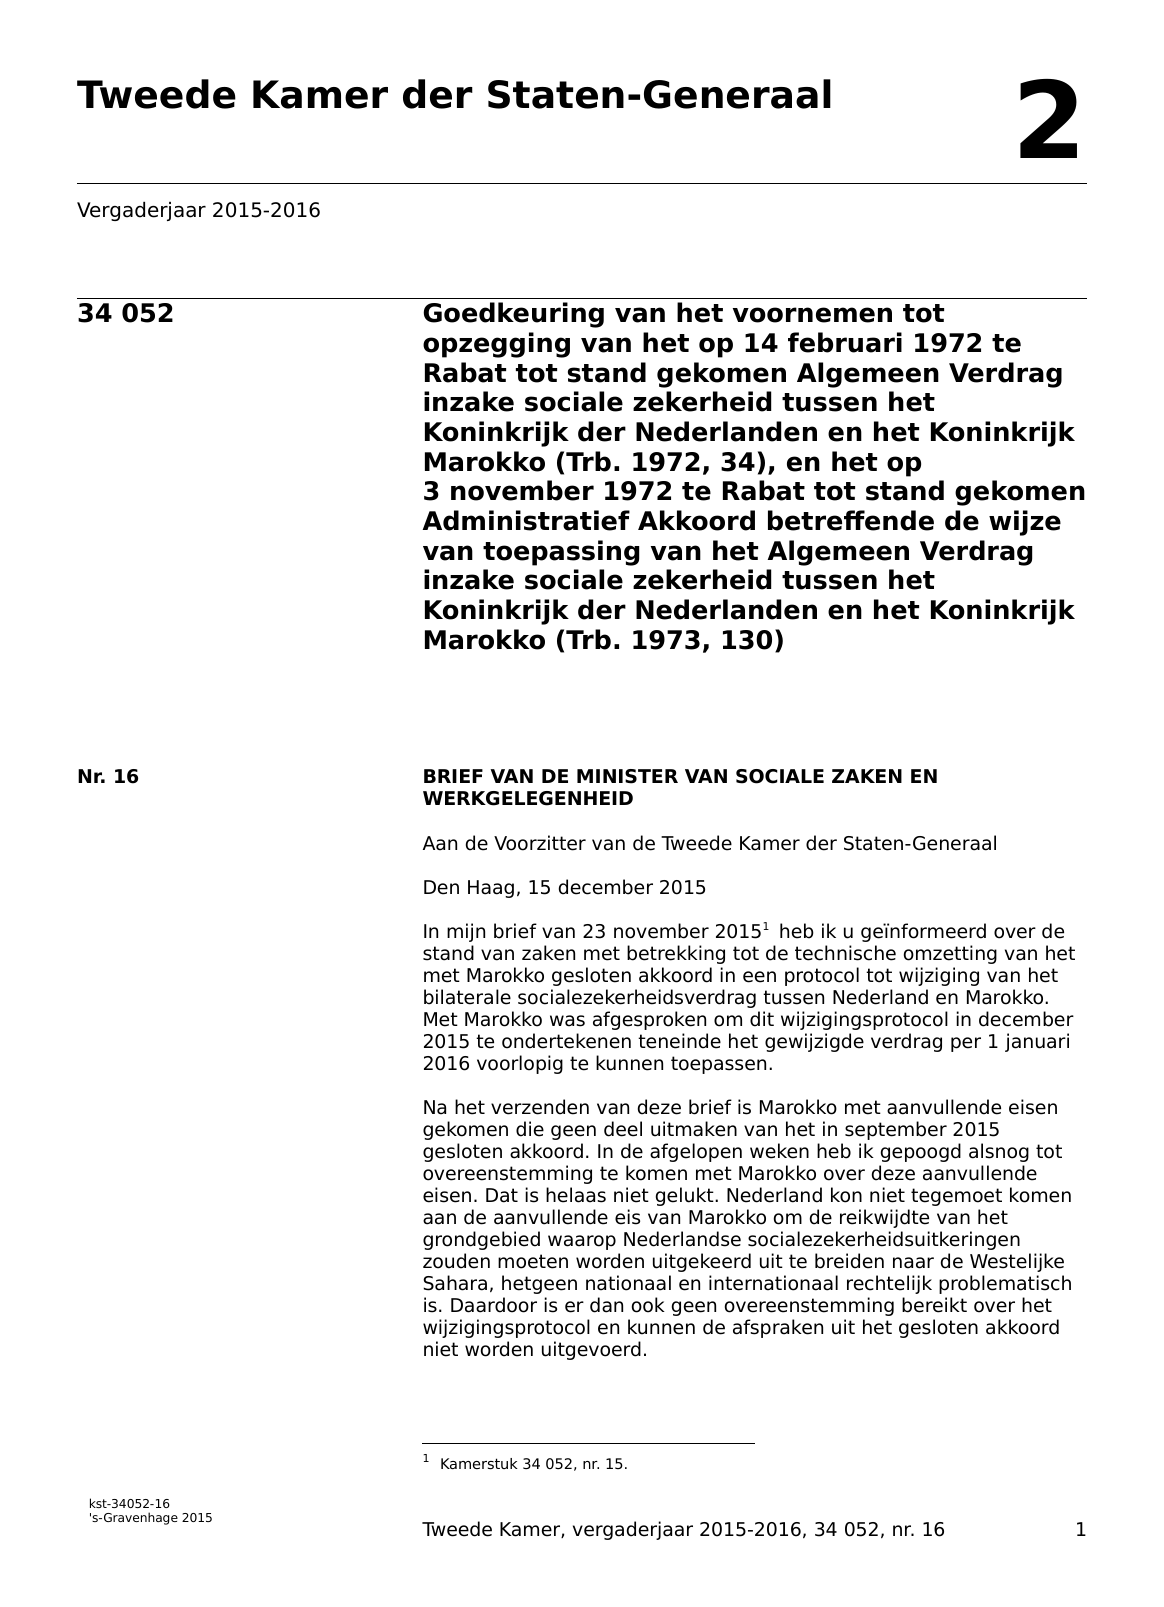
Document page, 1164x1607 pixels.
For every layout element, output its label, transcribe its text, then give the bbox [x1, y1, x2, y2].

text In mijn brief van 23 november 2015 heb ik u geïnformeerd over de stand van zaken met betrekking tot de technische omzetting van het met Marokko gesloten akkoord in een protocol tot wijziging van het bilaterale socialezekerheidsverdrag tussen Nederland en Marokko. Met Marokko was afgesproken om dit wijzigingsprotocol in december 2015 te ondertekenen teneinde het gewijzigde verdrag per 1 januari 2016 voorlopig te kunnen toepassen. [422, 921, 1087, 1074]
text Kamerstuk 34 052, nr. 15. [422, 1452, 1087, 1474]
text kst-34052-16 [88, 1497, 323, 1511]
subtitle 34 052 Goedkeuring van het voornemen tot opzegging van het op 14 februari 1972 te Rabat tot stand gekomen Algemeen Verdrag inzake sociale zekerheid tussen het Koninkrijk der Nederlanden en het Koninkrijk Marokko (Trb. 1972, 34), en het op 3 november 1972 te Rabat tot stand gekomen Administratief Akkoord betreffende de wijze van toepassing van het Algemeen Verdrag inzake sociale zekerheid tussen het Koninkrijk der Nederlanden en het Koninkrijk Marokko (Trb. 1973, 130) [77, 299, 1087, 655]
text Aan de Voorzitter van de Tweede Kamer der Staten-Generaal [422, 832, 1087, 854]
text 's-Gravenhage 2015 [88, 1511, 323, 1525]
subtitle Nr. 16 BRIEF VAN DE MINISTER VAN SOCIALE ZAKEN EN WERKGELEGENHEID [77, 766, 1087, 810]
text Na het verzenden van deze brief is Marokko met aanvullende eisen gekomen die geen deel uitmaken van het in september 2015 gesloten akkoord. In de afgelopen weken heb ik gepoogd alsnog tot overeenstemming te komen met Marokko over deze aanvullende eisen. Dat is helaas niet gelukt. Nederland kon niet tegemoet komen aan de aanvullende eis van Marokko om de reikwijdte van het grondgebied waarop Nederlandse socialezekerheidsuitkeringen zouden moeten worden uitgekeerd uit te breiden naar de Westelijke Sahara, hetgeen nationaal en internationaal rechtelijk problematisch is. Daardoor is er dan ook geen overeenstemming bereikt over het wijzigingsprotocol en kunnen de afspraken uit het gesloten akkoord niet worden uitgevoerd. [422, 1097, 1087, 1361]
table_cell Vergaderjaar 2015-2016 [77, 184, 1087, 298]
text Den Haag, 15 december 2015 [422, 877, 1087, 898]
table_header Tweede Kamer der Staten-Generaal [77, 59, 886, 183]
table_header 2 [886, 59, 1087, 183]
